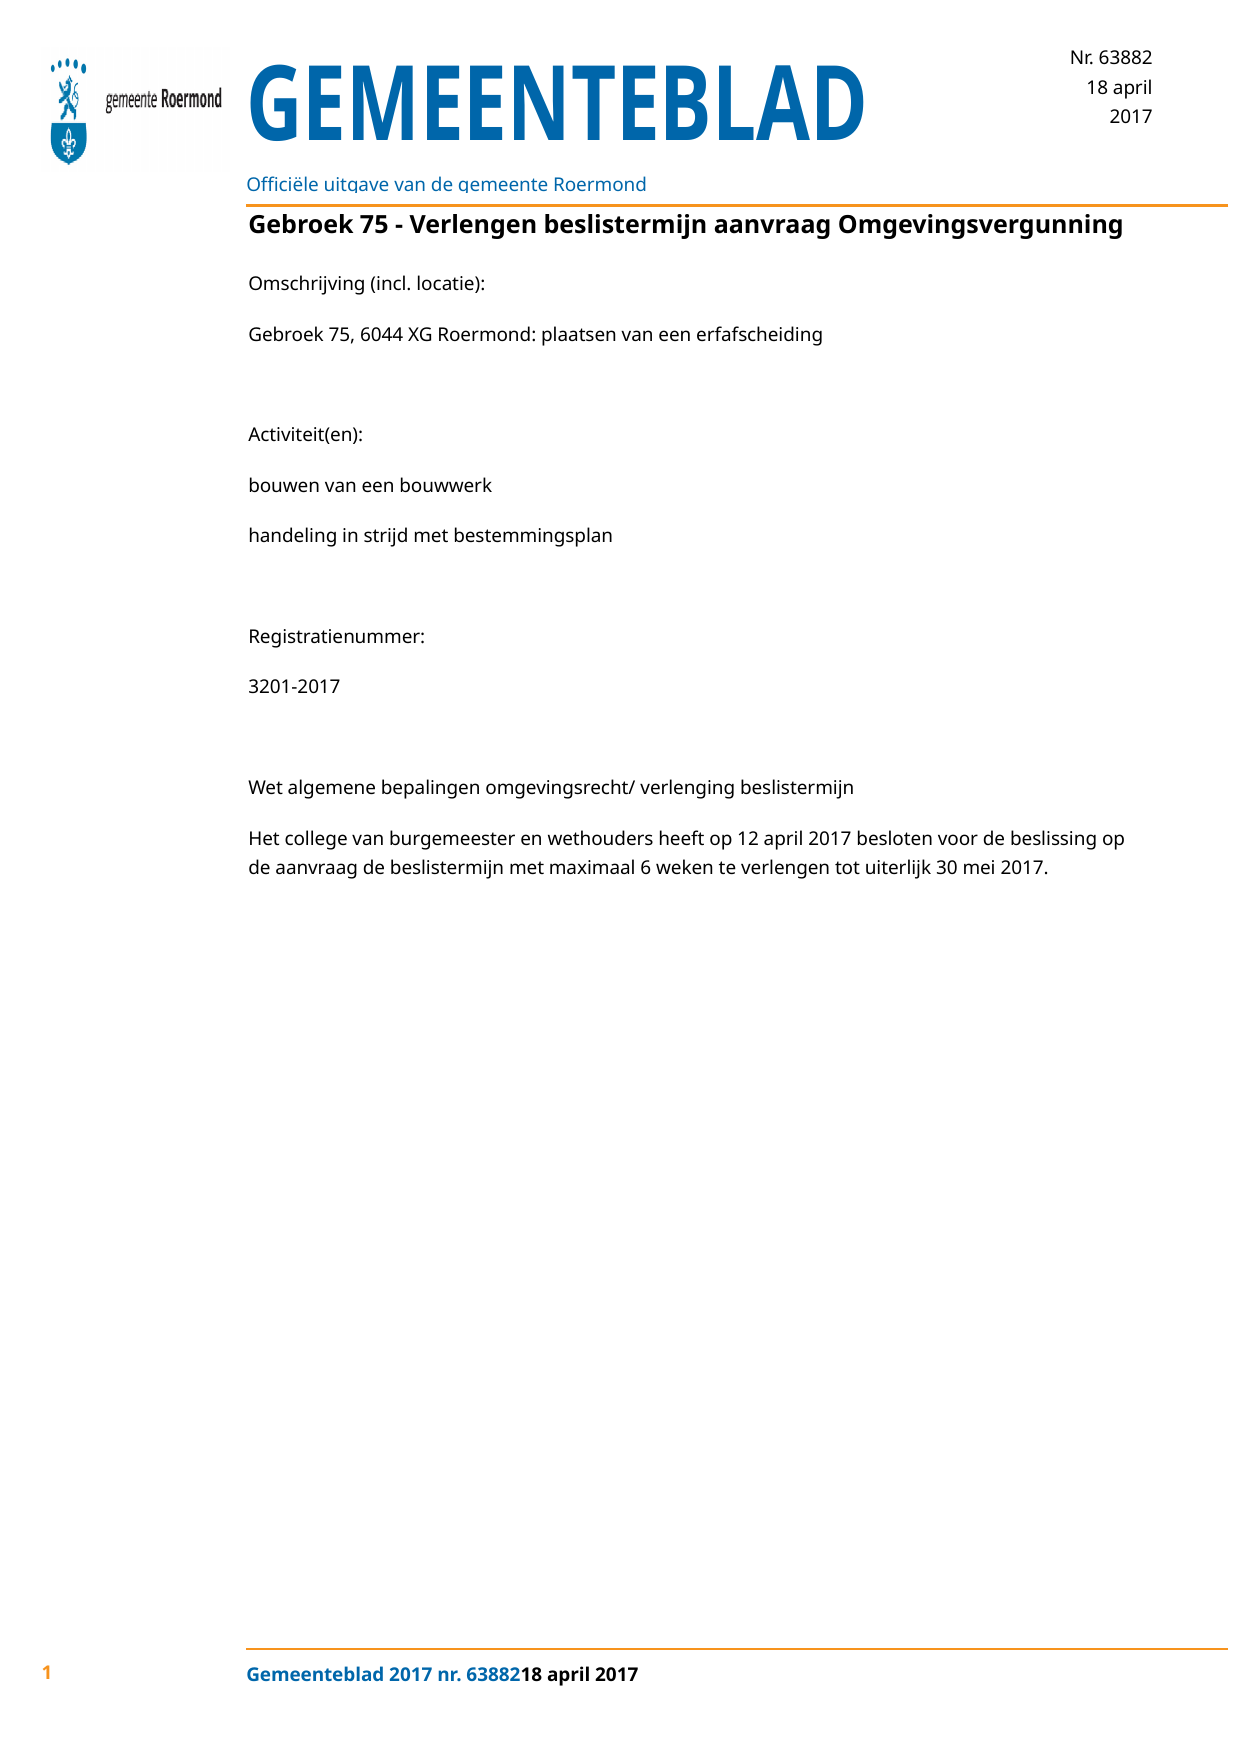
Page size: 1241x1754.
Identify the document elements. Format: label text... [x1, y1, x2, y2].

text Activiteit(en): [248, 422, 1152, 447]
text Gebroek 75 - Verlengen beslistermijn aanvraag Omgevingsvergunning [248, 207, 1152, 241]
text handeling in strijd met bestemmingsplan [248, 522, 1152, 548]
text Wet algemene bepalingen omgevingsrecht/ verlenging beslistermijn [248, 774, 1152, 800]
text Registratienummer: [248, 623, 1152, 649]
text bouwen van een bouwwerk [248, 472, 1152, 498]
text Het college van burgemeester en wethouders heeft op 12 april 2017 besloten voor de beslissing op de aanvraag de beslistermijn met maximaal 6 weken te verlengen tot uiterlijk 30 mei 2017. [248, 825, 1152, 880]
text 3201-2017 [248, 674, 1152, 699]
text Omschrijving (incl. locatie): [248, 270, 1152, 296]
text Gebroek 75, 6044 XG Roermond: plaatsen van een erfafscheiding [248, 321, 1152, 346]
picture [41, 47, 231, 172]
